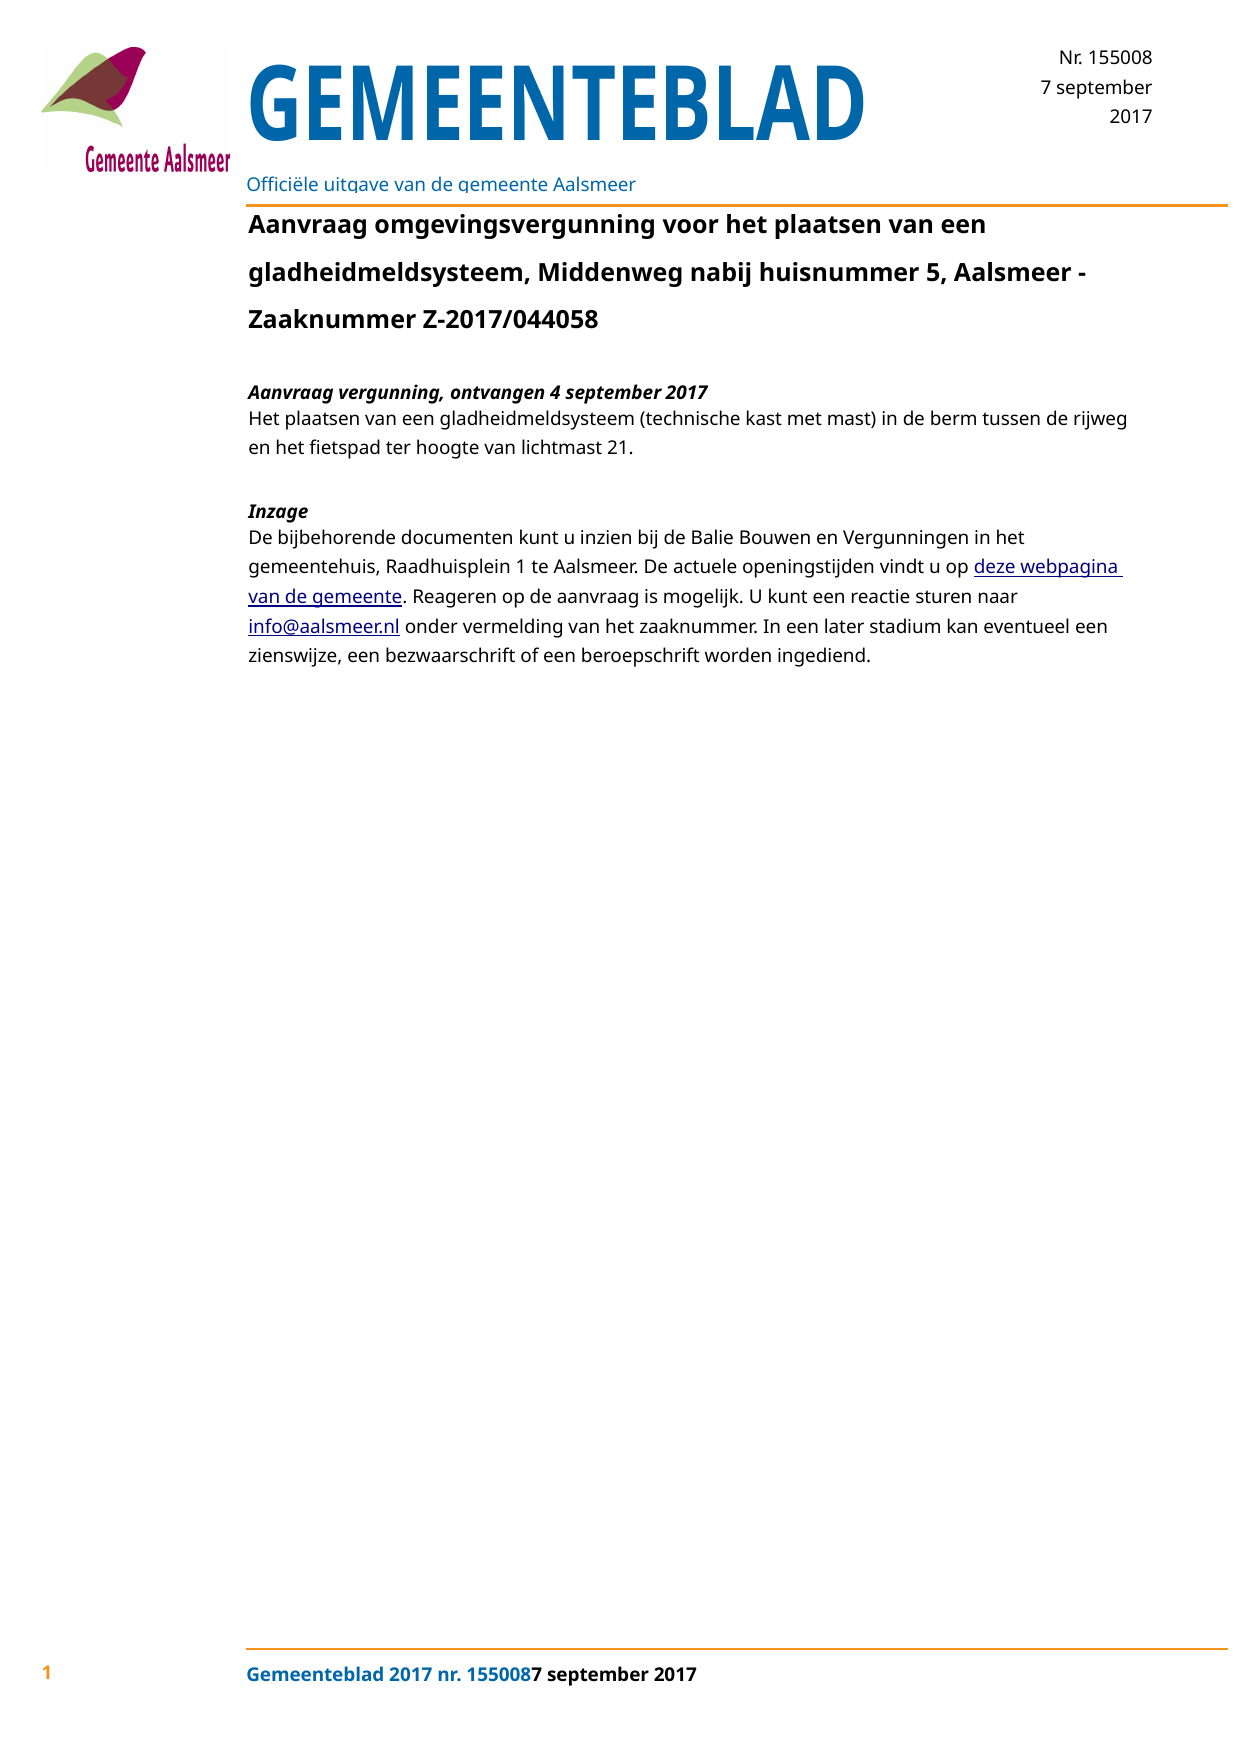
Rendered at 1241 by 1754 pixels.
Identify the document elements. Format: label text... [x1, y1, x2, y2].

text Aanvraag vergunning, ontvangen 4 september 2017 [248, 379, 1152, 405]
text Het plaatsen van een gladheidmeldsysteem (technische kast met mast) in de berm tussen de rijweg en het fietspad ter hoogte van lichtmast 21. [248, 405, 1152, 460]
text Inzage [248, 498, 1152, 524]
picture [41, 47, 231, 172]
text Aanvraag omgevingsvergunning voor het plaatsen van een gladheidmeldsysteem, Middenweg nabij huisnummer 5, Aalsmeer - Zaaknummer Z-2017/044058 [248, 207, 1152, 336]
text De bijbehorende documenten kunt u inzien bij de Balie Bouwen en Vergunningen in het gemeentehuis, Raadhuisplein 1 te Aalsmeer. De actuele openingstijden vindt u op deze webpagina van de gemeente. Reageren op de aanvraag is mogelijk. U kunt een reactie sturen naar info@aalsmeer.nl onder vermelding van het zaaknummer. In een later stadium kan eventueel een zienswijze, een bezwaarschrift of een beroepschrift worden ingediend. [248, 524, 1152, 668]
text ​ [248, 693, 1152, 718]
